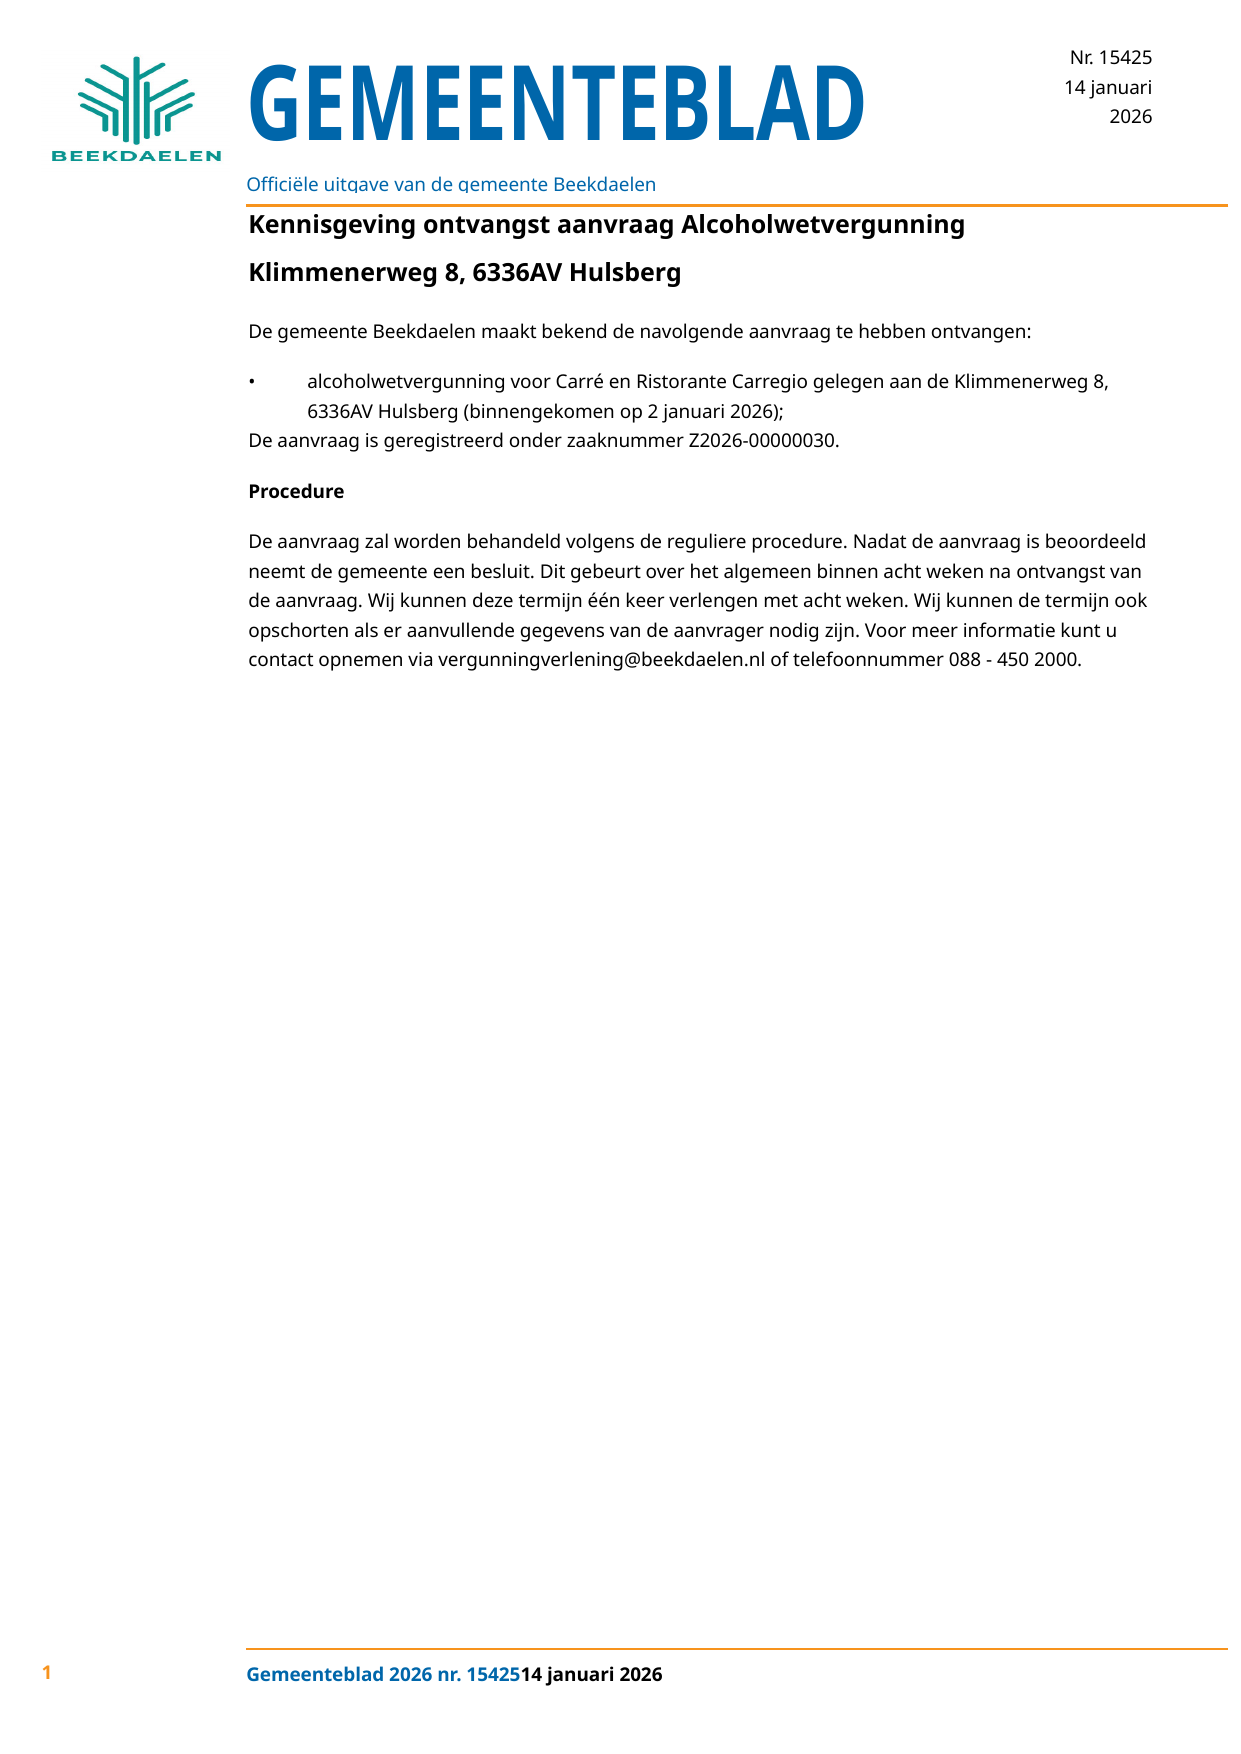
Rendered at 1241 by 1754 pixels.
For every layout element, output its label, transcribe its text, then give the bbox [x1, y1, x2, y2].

text Kennisgeving ontvangst aanvraag Alcoholwetvergunning Klimmenerweg 8, 6336AV Hulsberg [248, 207, 1152, 288]
list alcoholwetvergunning voor Carré en Ristorante Carregio gelegen aan de Klimmenerweg 8, 6336AV Hulsberg (binnengekomen op 2 januari 2026); [248, 368, 1152, 424]
text De aanvraag zal worden behandeld volgens de reguliere procedure. Nadat de aanvraag is beoordeeld neemt de gemeente een besluit. Dit gebeurt over het algemeen binnen acht weken na ontvangst van de aanvraag. Wij kunnen deze termijn één keer verlengen met acht weken. Wij kunnen de termijn ook opschorten als er aanvullende gegevens van de aanvrager nodig zijn. Voor meer informatie kunt u contact opnemen via vergunningverlening@beekdaelen.nl of telefoonnummer 088 - 450 2000. [248, 528, 1152, 672]
text Procedure [248, 478, 1152, 504]
text De gemeente Beekdaelen maakt bekend de navolgende aanvraag te hebben ontvangen: [248, 318, 1152, 344]
picture [41, 47, 231, 172]
text De aanvraag is geregistreerd onder zaaknummer Z2026-00000030. [248, 427, 1152, 453]
